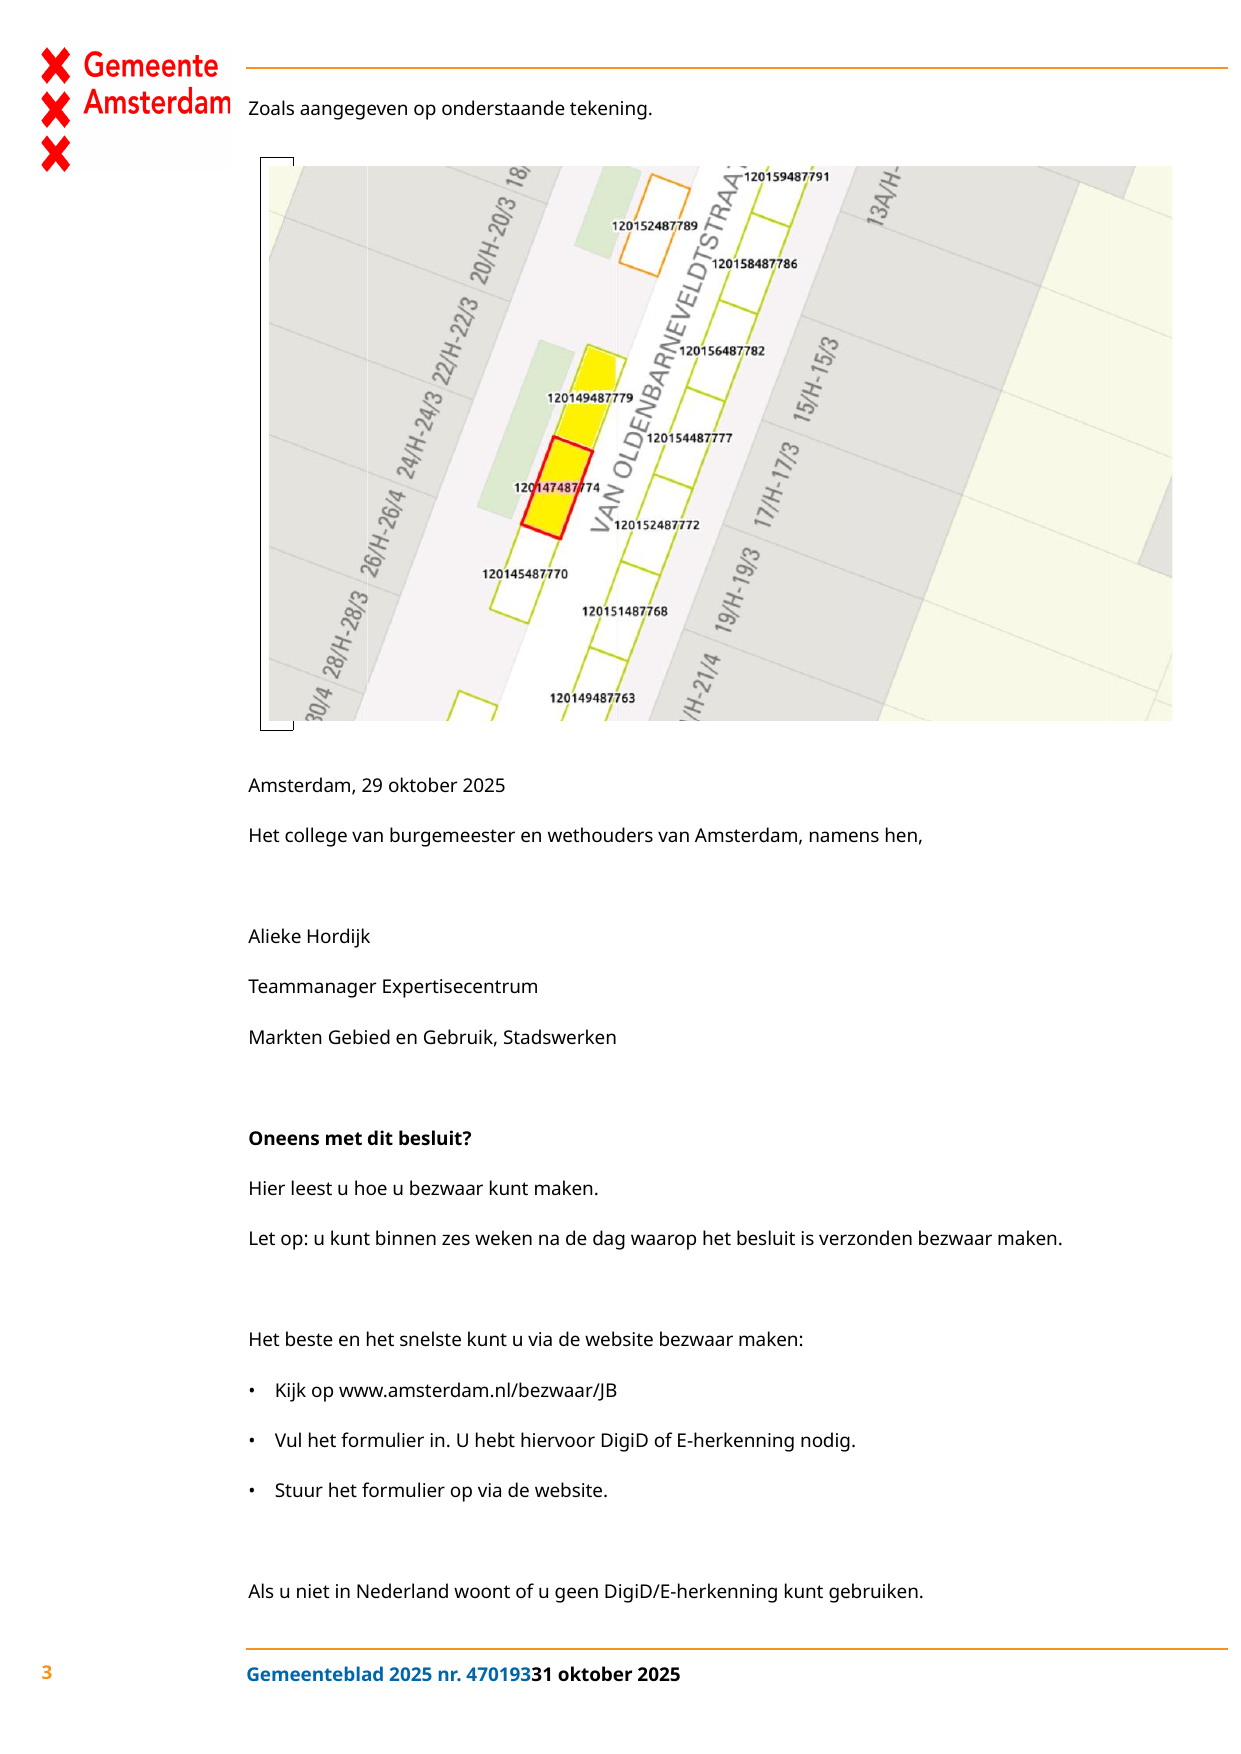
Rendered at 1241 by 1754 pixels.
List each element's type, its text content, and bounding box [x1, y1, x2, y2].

picture [41, 47, 231, 172]
text Teammanager Expertisecentrum [248, 973, 1152, 999]
text Het beste en het snelste kunt u via de website bezwaar maken: [248, 1326, 1152, 1352]
text Zoals aangegeven op onderstaande tekening. [248, 95, 1152, 121]
text Hier leest u hoe u bezwaar kunt maken. [248, 1175, 1152, 1201]
text Alieke Hordijk [248, 923, 1152, 949]
text Amsterdam, 29 oktober 2025 [248, 772, 1152, 798]
text Als u niet in Nederland woont of u geen DigiD/E-herkenning kunt gebruiken. [248, 1578, 1152, 1604]
text • Vul het formulier in. U hebt hiervoor DigiD of E-herkenning nodig. [248, 1427, 1152, 1453]
text • Kijk op www.amsterdam.nl/bezwaar/JB [248, 1377, 1152, 1403]
picture [268, 166, 1173, 721]
text Let op: u kunt binnen zes weken na de dag waarop het besluit is verzonden bezwaar maken. [248, 1226, 1152, 1251]
text • Stuur het formulier op via de website. [248, 1478, 1152, 1503]
text Markten Gebied en Gebruik, Stadswerken [248, 1024, 1152, 1050]
text Oneens met dit besluit? [248, 1125, 1152, 1151]
text Het college van burgemeester en wethouders van Amsterdam, namens hen, [248, 822, 1152, 848]
